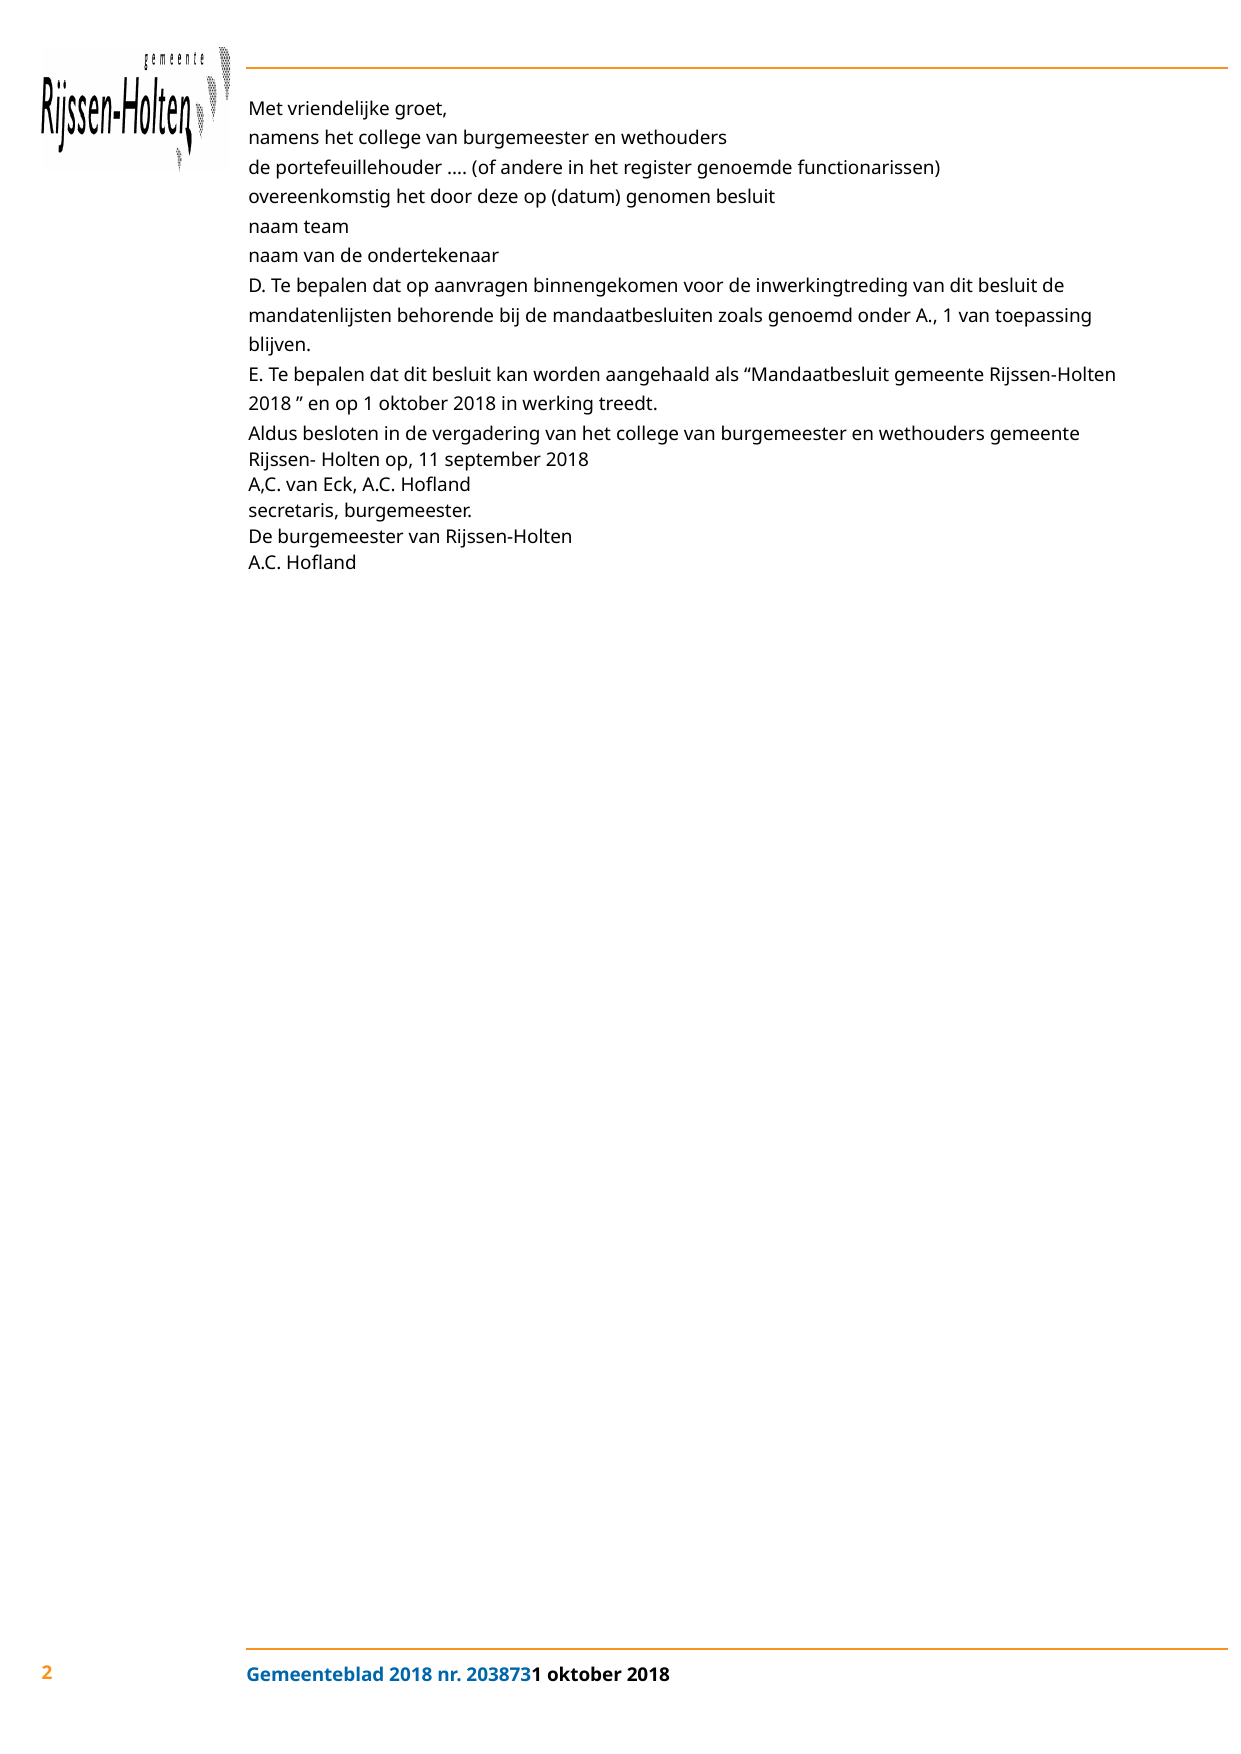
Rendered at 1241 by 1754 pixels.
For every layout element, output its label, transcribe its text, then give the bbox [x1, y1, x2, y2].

picture [41, 47, 231, 172]
text A.C. Hofland [248, 549, 1152, 574]
text namens het college van burgemeester en wethouders [248, 124, 1152, 150]
text E. Te bepalen dat dit besluit kan worden aangehaald als “Mandaatbesluit gemeente Rijssen-Holten 2018 ” en op 1 oktober 2018 in werking treedt. [248, 361, 1152, 416]
text Met vriendelijke groet, [248, 95, 1152, 121]
text D. Te bepalen dat op aanvragen binnengekomen voor de inwerkingtreding van dit besluit de mandatenlijsten behorende bij de mandaatbesluiten zoals genoemd onder A., 1 van toepassing blijven. [248, 272, 1152, 357]
text A,C. van Eck, A.C. Hofland [248, 472, 1152, 497]
text Aldus besloten in de vergadering van het college van burgemeester en wethouders gemeente Rijssen- Holten op, 11 september 2018 [248, 420, 1152, 472]
text naam van de ondertekenaar [248, 243, 1152, 268]
text de portefeuillehouder …. (of andere in het register genoemde functionarissen) [248, 154, 1152, 180]
text De burgemeester van Rijssen-Holten [248, 523, 1152, 549]
text naam team [248, 213, 1152, 239]
text secretaris, burgemeester. [248, 497, 1152, 523]
text overeenkomstig het door deze op (datum) genomen besluit [248, 183, 1152, 209]
